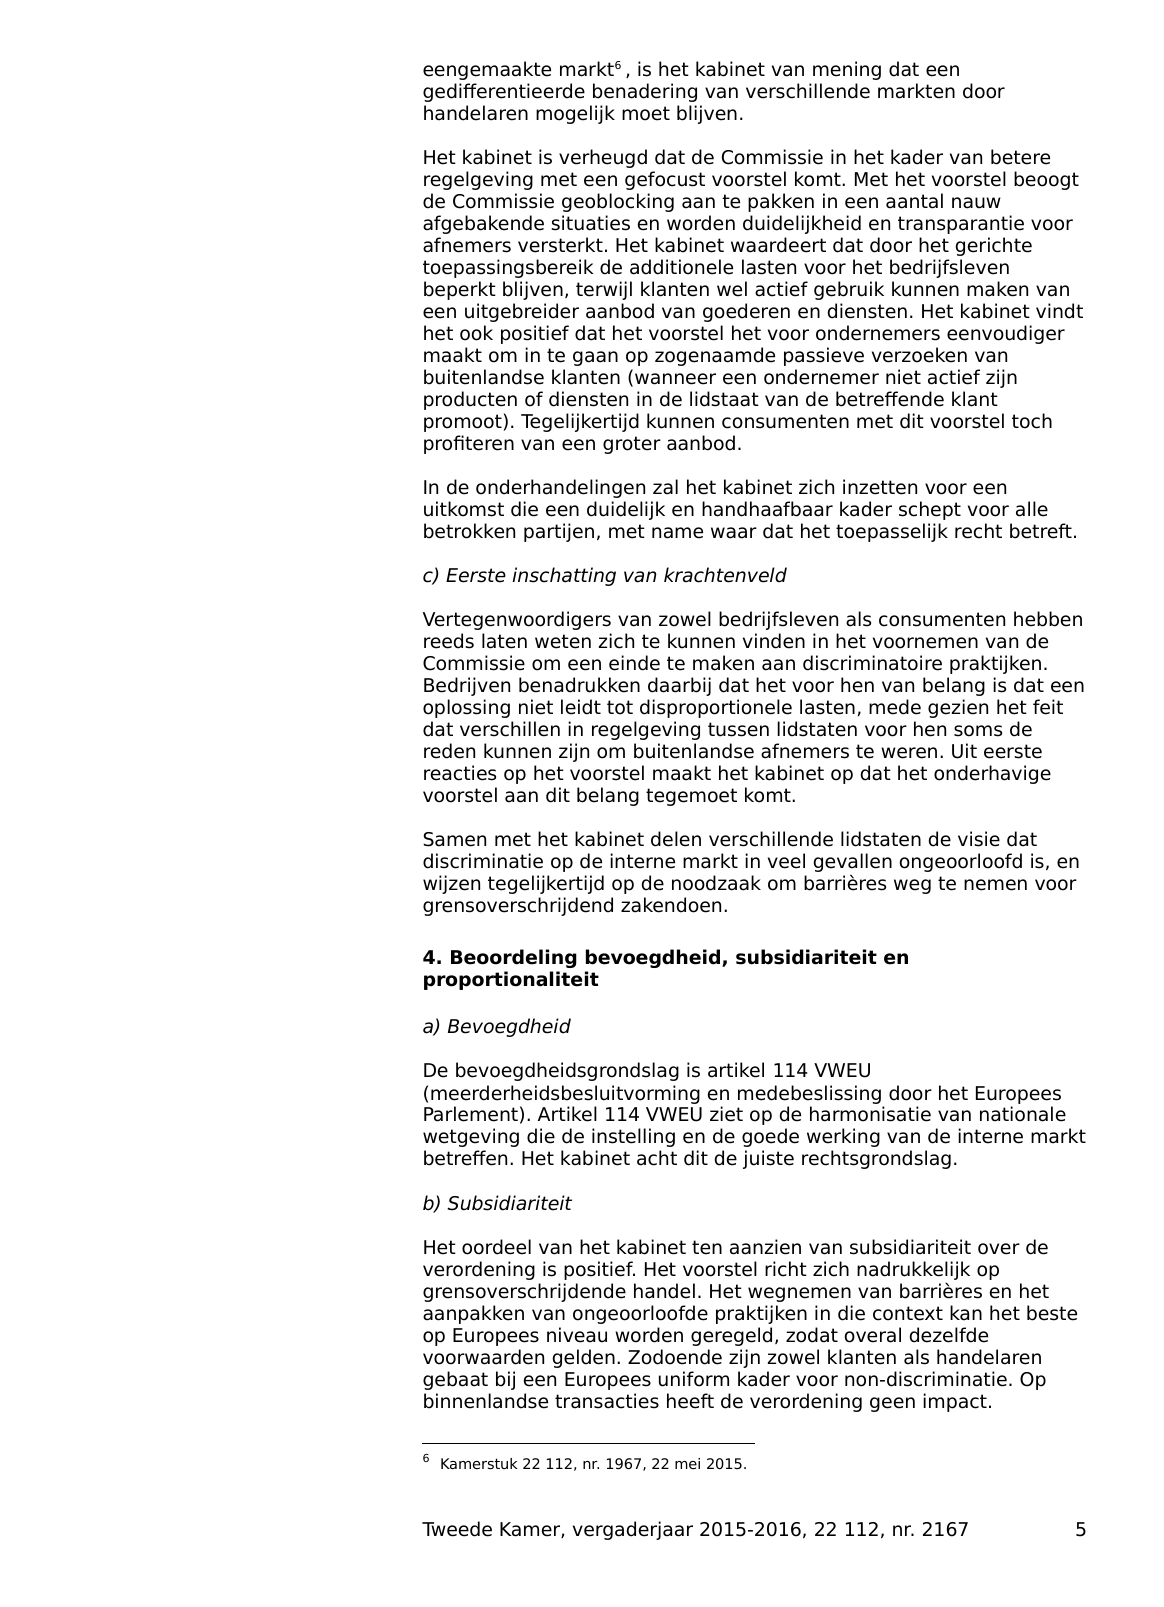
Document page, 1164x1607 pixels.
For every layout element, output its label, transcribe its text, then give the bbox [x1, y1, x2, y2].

text Vertegenwoordigers van zowel bedrijfsleven als consumenten hebben reeds laten weten zich te kunnen vinden in het voornemen van de Commissie om een einde te maken aan discriminatoire praktijken. Bedrijven benadrukken daarbij dat het voor hen van belang is dat een oplossing niet leidt tot disproportionele lasten, mede gezien het feit dat verschillen in regelgeving tussen lidstaten voor hen soms de reden kunnen zijn om buitenlandse afnemers te weren. Uit eerste reacties op het voorstel maakt het kabinet op dat het onderhavige voorstel aan dit belang tegemoet komt. [422, 609, 1087, 807]
text De bevoegdheidsgrondslag is artikel 114 VWEU (meerderheidsbesluitvorming en medebeslissing door het Europees Parlement). Artikel 114 VWEU ziet op de harmonisatie van nationale wetgeving die de instelling en de goede werking van de interne markt betreffen. Het kabinet acht dit de juiste rechtsgrondslag. [422, 1060, 1087, 1170]
text Kamerstuk 22 112, nr. 1967, 22 mei 2015. [422, 1452, 1087, 1474]
subtitle 4. Beoordeling bevoegdheid, subsidiariteit en proportionaliteit [422, 947, 1087, 991]
subtitle a) Bevoegdheid [422, 1016, 1087, 1038]
text Het kabinet is verheugd dat de Commissie in het kader van betere regelgeving met een gefocust voorstel komt. Met het voorstel beoogt de Commissie geoblocking aan te pakken in een aantal nauw afgebakende situaties en worden duidelijkheid en transparantie voor afnemers versterkt. Het kabinet waardeert dat door het gerichte toepassingsbereik de additionele lasten voor het bedrijfsleven beperkt blijven, terwijl klanten wel actief gebruik kunnen maken van een uitgebreider aanbod van goederen en diensten. Het kabinet vindt het ook positief dat het voorstel het voor ondernemers eenvoudiger maakt om in te gaan op zogenaamde passieve verzoeken van buitenlandse klanten (wanneer een ondernemer niet actief zijn producten of diensten in de lidstaat van de betreffende klant promoot). Tegelijkertijd kunnen consumenten met dit voorstel toch profiteren van een groter aanbod. [422, 147, 1087, 455]
text eengemaakte markt, is het kabinet van mening dat een gedifferentieerde benadering van verschillende markten door handelaren mogelijk moet blijven. [422, 59, 1087, 125]
text Het oordeel van het kabinet ten aanzien van subsidiariteit over de verordening is positief. Het voorstel richt zich nadrukkelijk op grensoverschrijdende handel. Het wegnemen van barrières en het aanpakken van ongeoorloofde praktijken in die context kan het beste op Europees niveau worden geregeld, zodat overal dezelfde voorwaarden gelden. Zodoende zijn zowel klanten als handelaren gebaat bij een Europees uniform kader voor non-discriminatie. Op binnenlandse transacties heeft de verordening geen impact. [422, 1237, 1087, 1412]
subtitle b) Subsidiariteit [422, 1192, 1087, 1214]
text Samen met het kabinet delen verschillende lidstaten de visie dat discriminatie op de interne markt in veel gevallen ongeoorloofd is, en wijzen tegelijkertijd op de noodzaak om barrières weg te nemen voor grensoverschrijdend zakendoen. [422, 829, 1087, 917]
text In de onderhandelingen zal het kabinet zich inzetten voor een uitkomst die een duidelijk en handhaafbaar kader schept voor alle betrokken partijen, met name waar dat het toepasselijk recht betreft. [422, 477, 1087, 543]
subtitle c) Eerste inschatting van krachtenveld [422, 565, 1087, 587]
